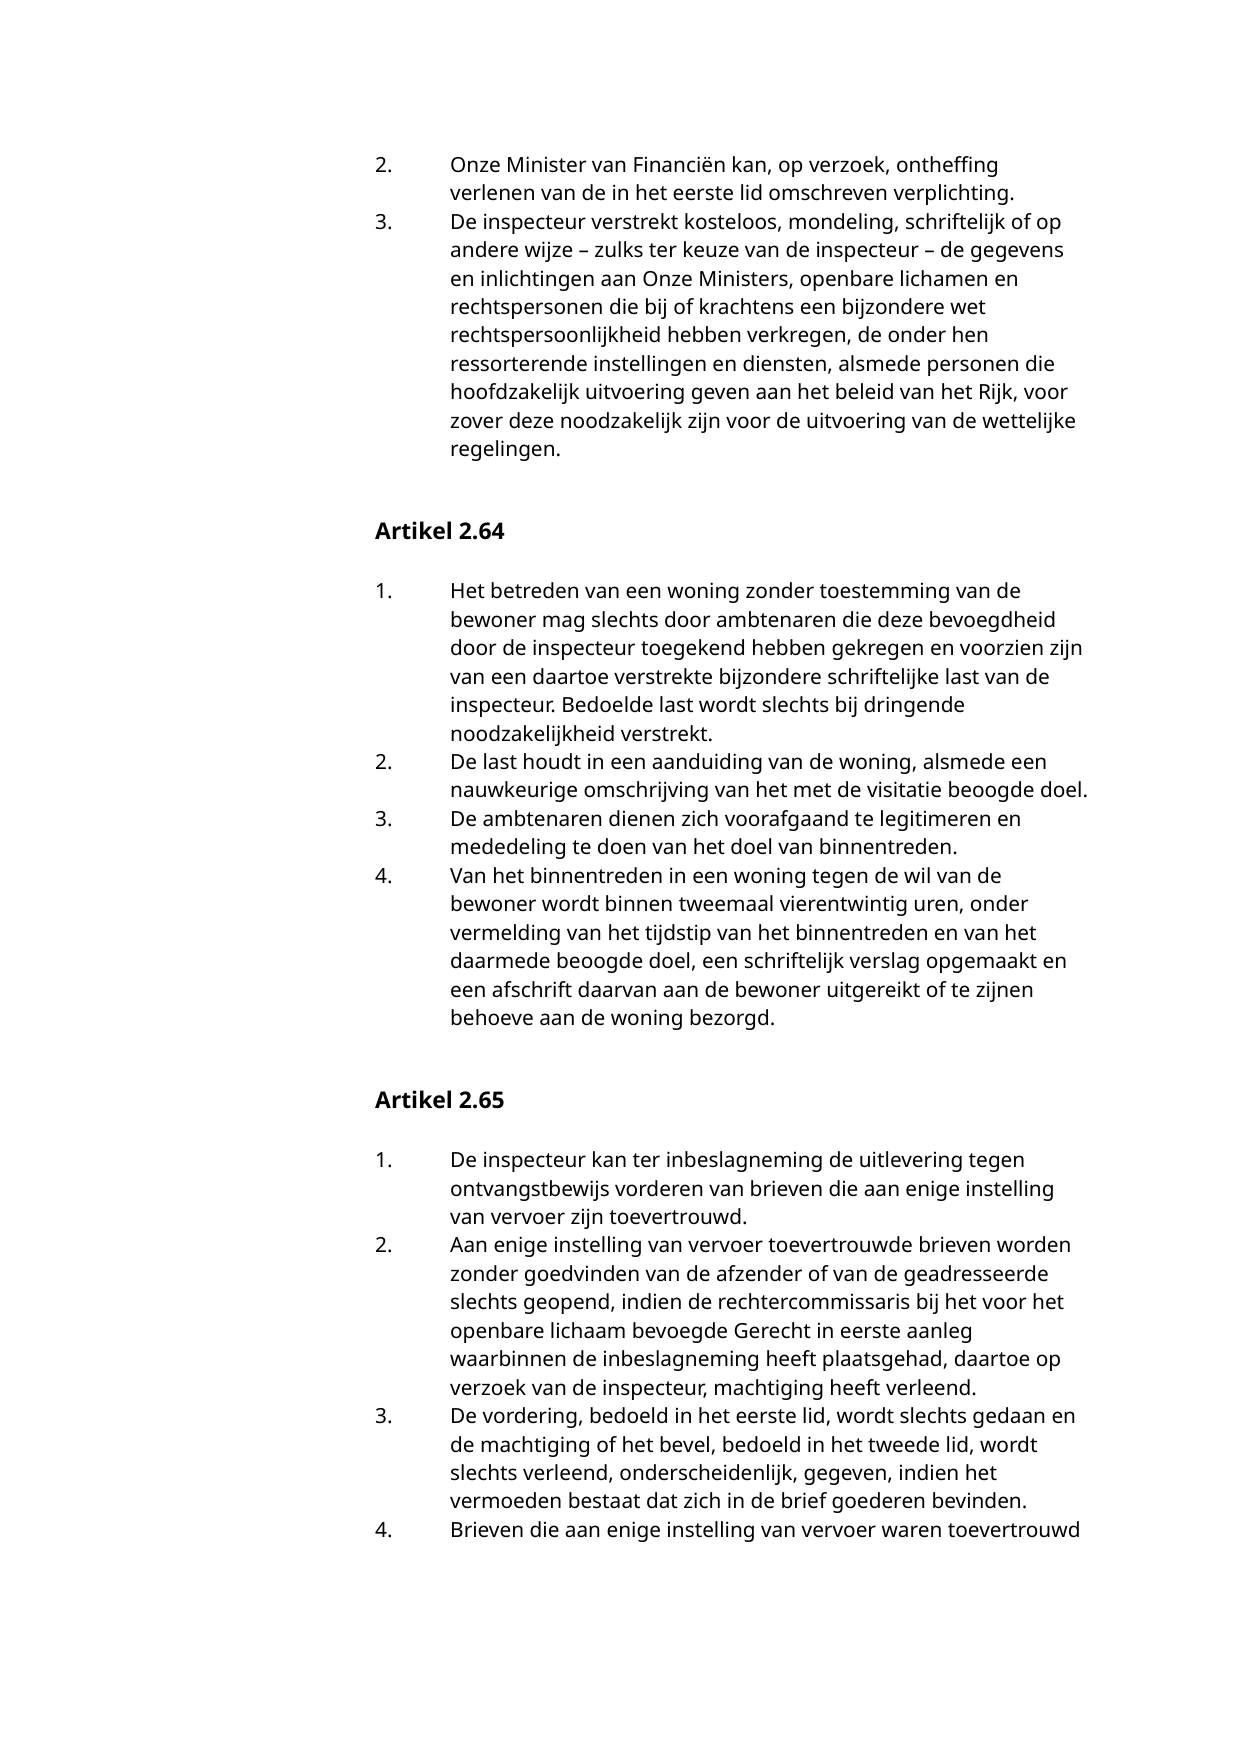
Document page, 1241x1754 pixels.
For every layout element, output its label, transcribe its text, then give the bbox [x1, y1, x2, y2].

list De last houdt in een aanduiding van de woning, alsmede een nauwkeurige omschrijving van het met de visitatie beoogde doel. [375, 747, 1090, 804]
list Van het binnentreden in een woning tegen de wil van de bewoner wordt binnen tweemaal vierentwintig uren, onder vermelding van het tijdstip van het binnentreden en van het daarmede beoogde doel, een schriftelijk verslag opgemaakt en een afschrift daarvan aan de bewoner uitgereikt of te zijnen behoeve aan de woning bezorgd. [375, 861, 1090, 1032]
list Het betreden van een woning zonder toestemming van de bewoner mag slechts door ambtenaren die deze bevoegdheid door de inspecteur toegekend hebben gekregen en voorzien zijn van een daartoe verstrekte bijzondere schriftelijke last van de inspecteur. Bedoelde last wordt slechts bij dringende noodzakelijkheid verstrekt. [375, 577, 1090, 747]
list De inspecteur kan ter inbeslagneming de uitlevering tegen ontvangstbewijs vorderen van brieven die aan enige instelling van vervoer zijn toevertrouwd. [375, 1145, 1090, 1231]
list De ambtenaren dienen zich voorafgaand te legitimeren en mededeling te doen van het doel van binnentreden. [375, 804, 1090, 861]
subtitle Artikel 2.64 [375, 515, 1090, 547]
list De inspecteur verstrekt kosteloos, mondeling, schriftelijk of op andere wijze – zulks ter keuze van de inspecteur – de gegevens en inlichtingen aan Onze Ministers, openbare lichamen en rechtspersonen die bij of krachtens een bijzondere wet rechtspersoonlijkheid hebben verkregen, de onder hen ressorterende instellingen en diensten, alsmede personen die hoofdzakelijk uitvoering geven aan het beleid van het Rijk, voor zover deze noodzakelijk zijn voor de uitvoering van de wettelijke regelingen. [375, 207, 1090, 463]
list Aan enige instelling van vervoer toevertrouwde brieven worden zonder goedvinden van de afzender of van de geadresseerde slechts geopend, indien de rechtercommissaris bij het voor het openbare lichaam bevoegde Gerecht in eerste aanleg waarbinnen de inbeslagneming heeft plaatsgehad, daartoe op verzoek van de inspecteur, machtiging heeft verleend. [375, 1231, 1090, 1401]
subtitle Artikel 2.65 [375, 1084, 1090, 1115]
list De vordering, bedoeld in het eerste lid, wordt slechts gedaan en de machtiging of het bevel, bedoeld in het tweede lid, wordt slechts verleend, onderscheidenlijk, gegeven, indien het vermoeden bestaat dat zich in de brief goederen bevinden. [375, 1401, 1090, 1515]
list Brieven die aan enige instelling van vervoer waren toevertrouwd [375, 1515, 1090, 1543]
list Onze Minister van Financiën kan, op verzoek, ontheffing verlenen van de in het eerste lid omschreven verplichting. [375, 150, 1090, 207]
